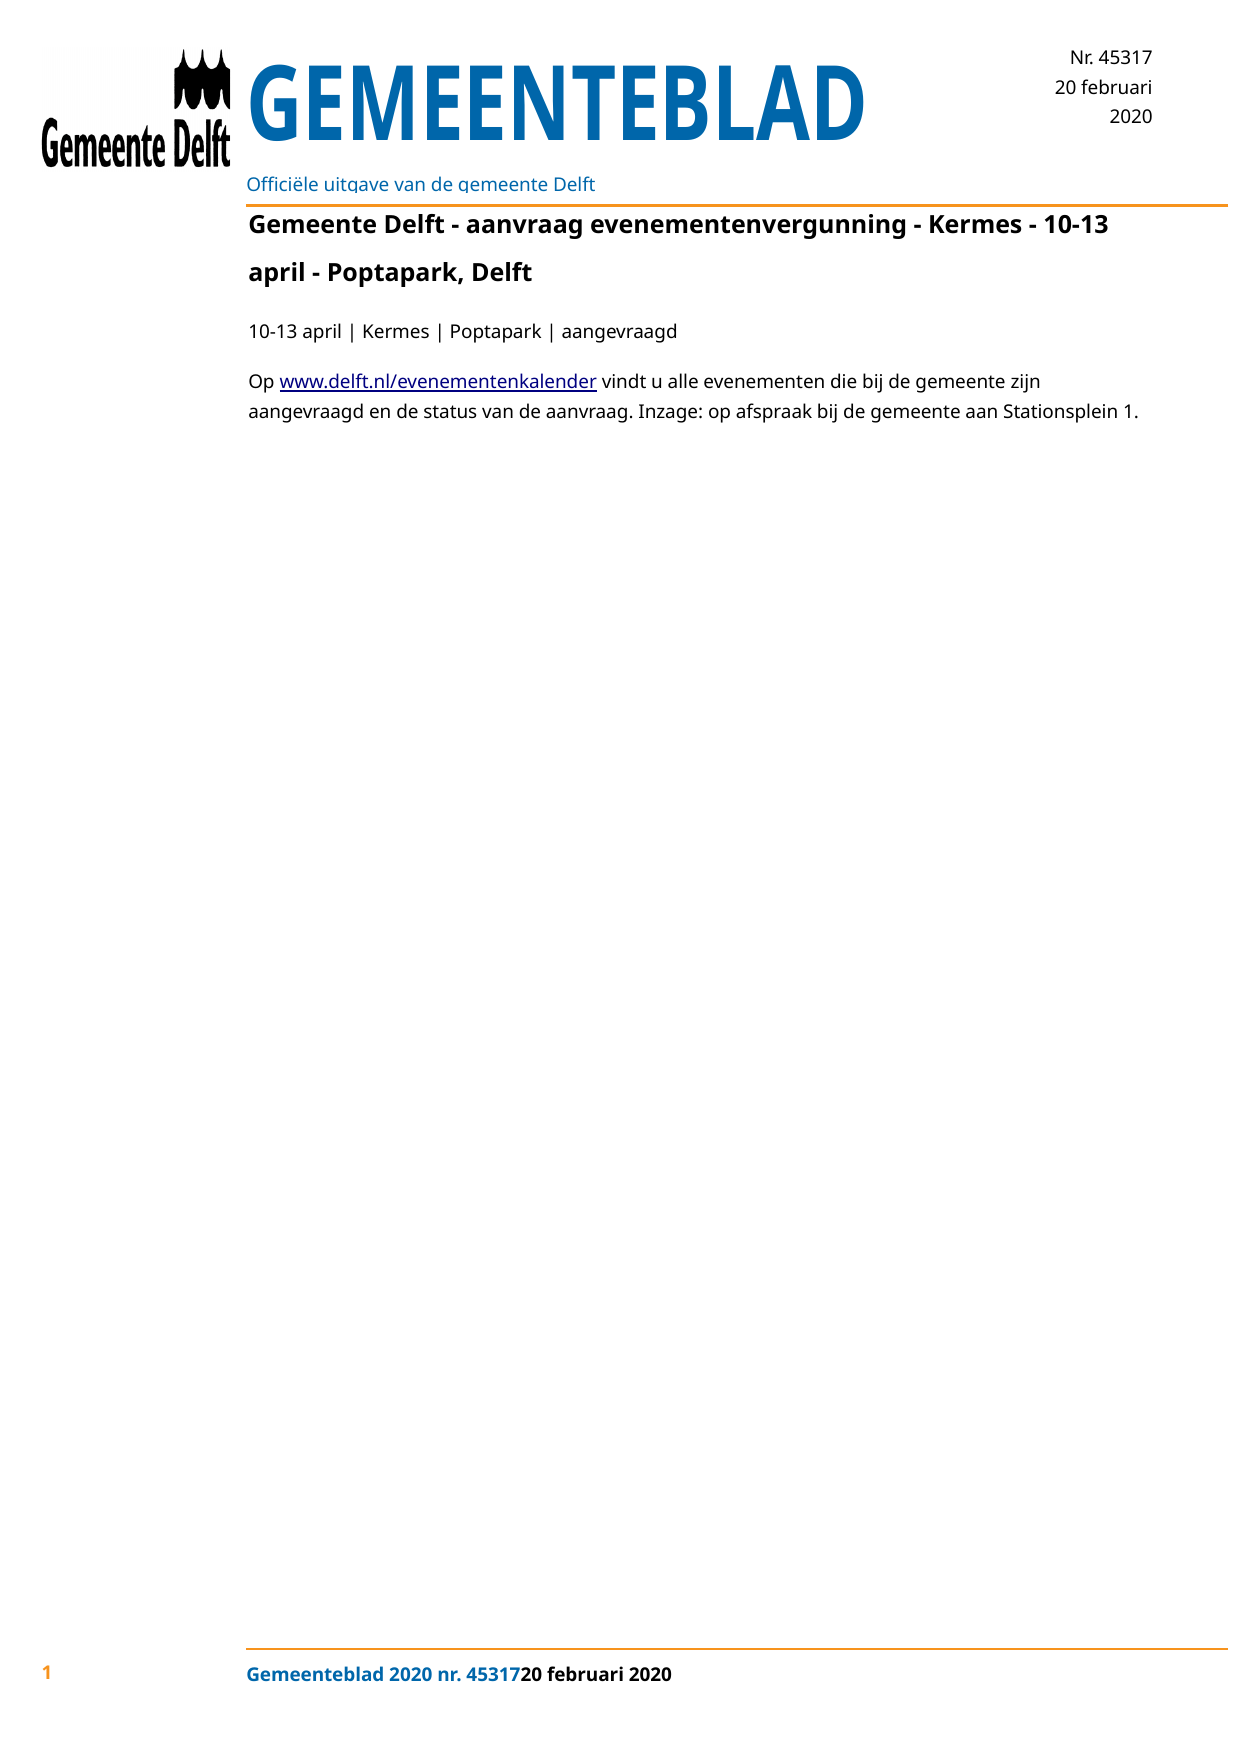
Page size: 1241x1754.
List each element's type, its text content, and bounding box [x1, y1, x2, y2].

text Gemeente Delft - aanvraag evenementenvergunning - Kermes - 10-13 april - Poptapark, Delft [248, 207, 1152, 288]
text Op www.delft.nl/evenementenkalender vindt u alle evenementen die bij de gemeente zijn aangevraagd en de status van de aanvraag. Inzage: op afspraak bij de gemeente aan Stationsplein 1. [248, 368, 1152, 424]
picture [41, 47, 231, 172]
text 10-13 april | Kermes | Poptapark | aangevraagd [248, 318, 1152, 344]
